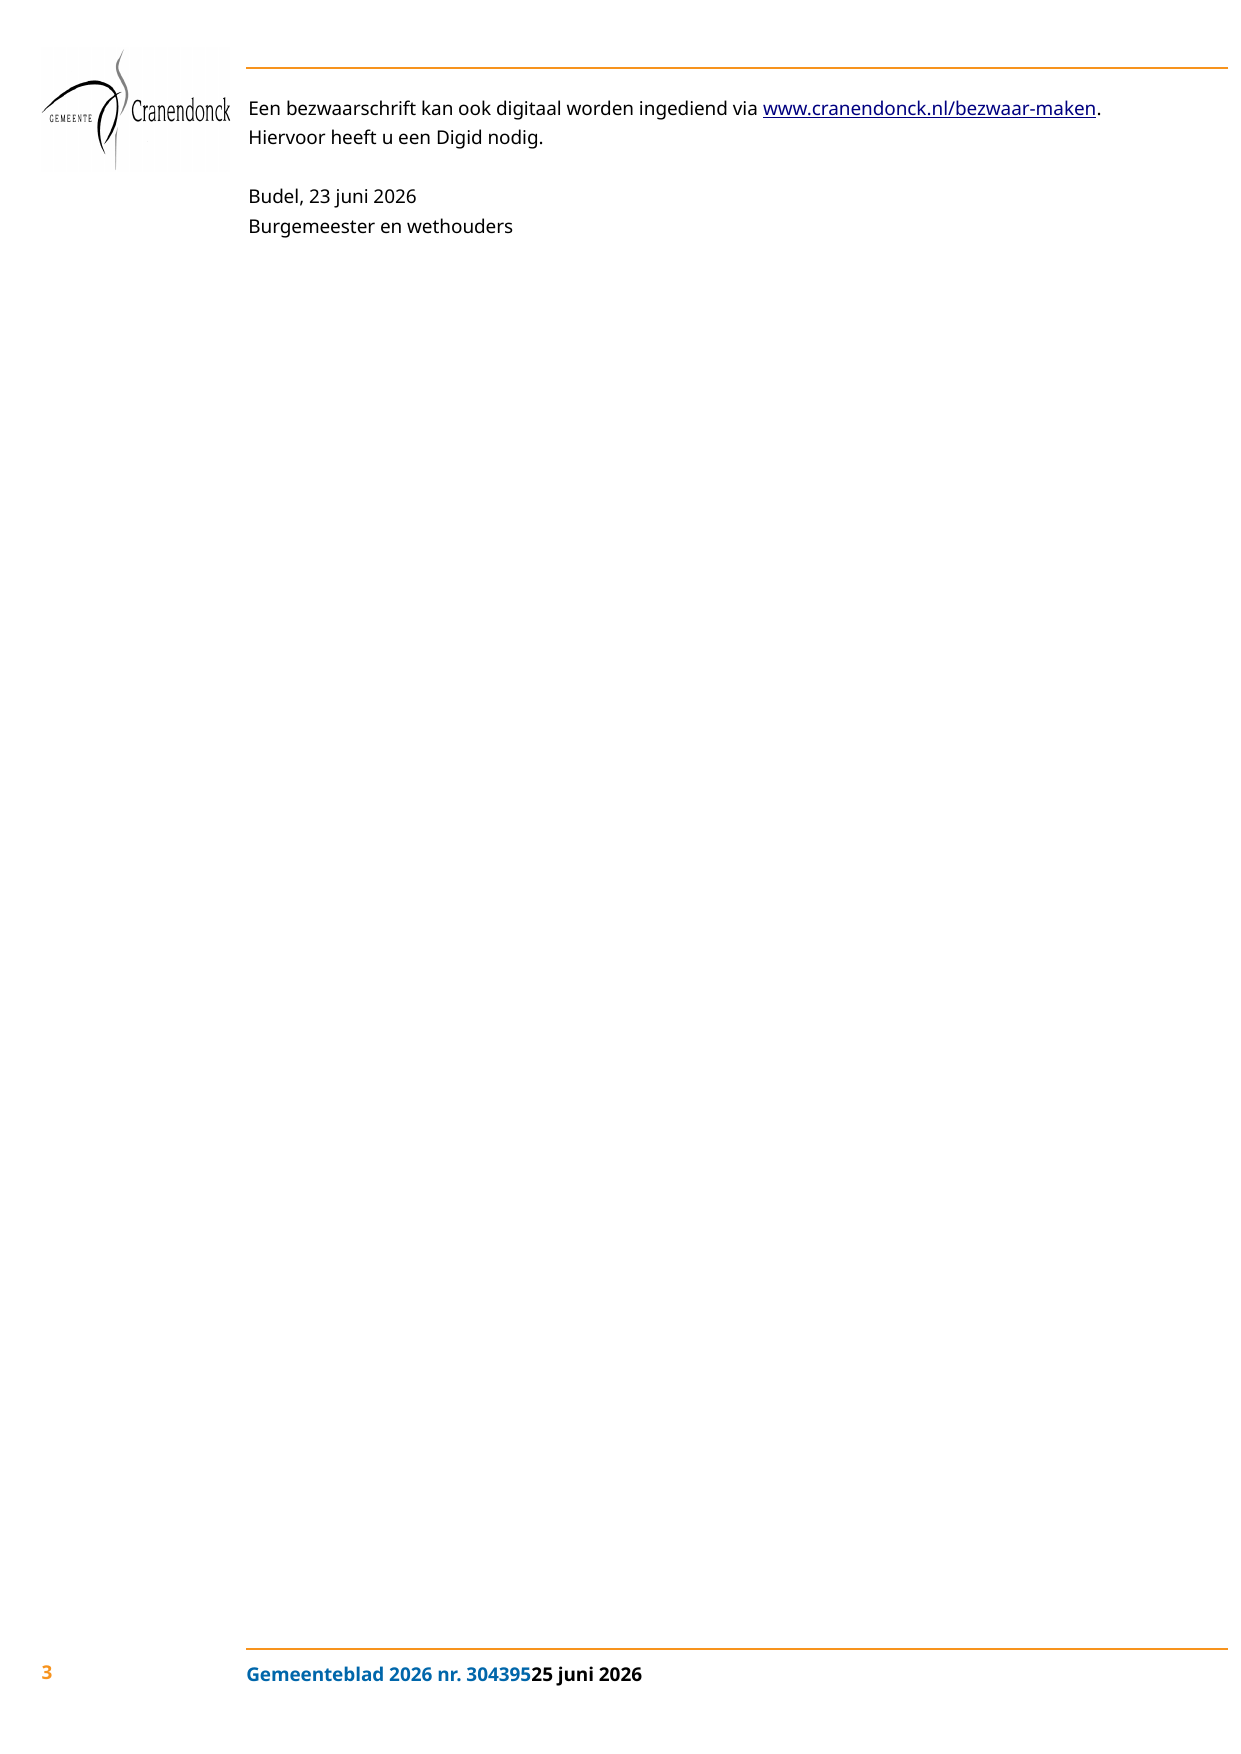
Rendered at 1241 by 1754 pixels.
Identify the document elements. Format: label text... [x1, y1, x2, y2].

picture [41, 47, 231, 172]
text Burgemeester en wethouders [248, 213, 1152, 239]
text Budel, 23 juni 2026 [248, 183, 1152, 209]
text Een bezwaarschrift kan ook digitaal worden ingediend via www.cranendonck.nl/bezwaar-maken. Hiervoor heeft u een Digid nodig. [248, 95, 1152, 150]
